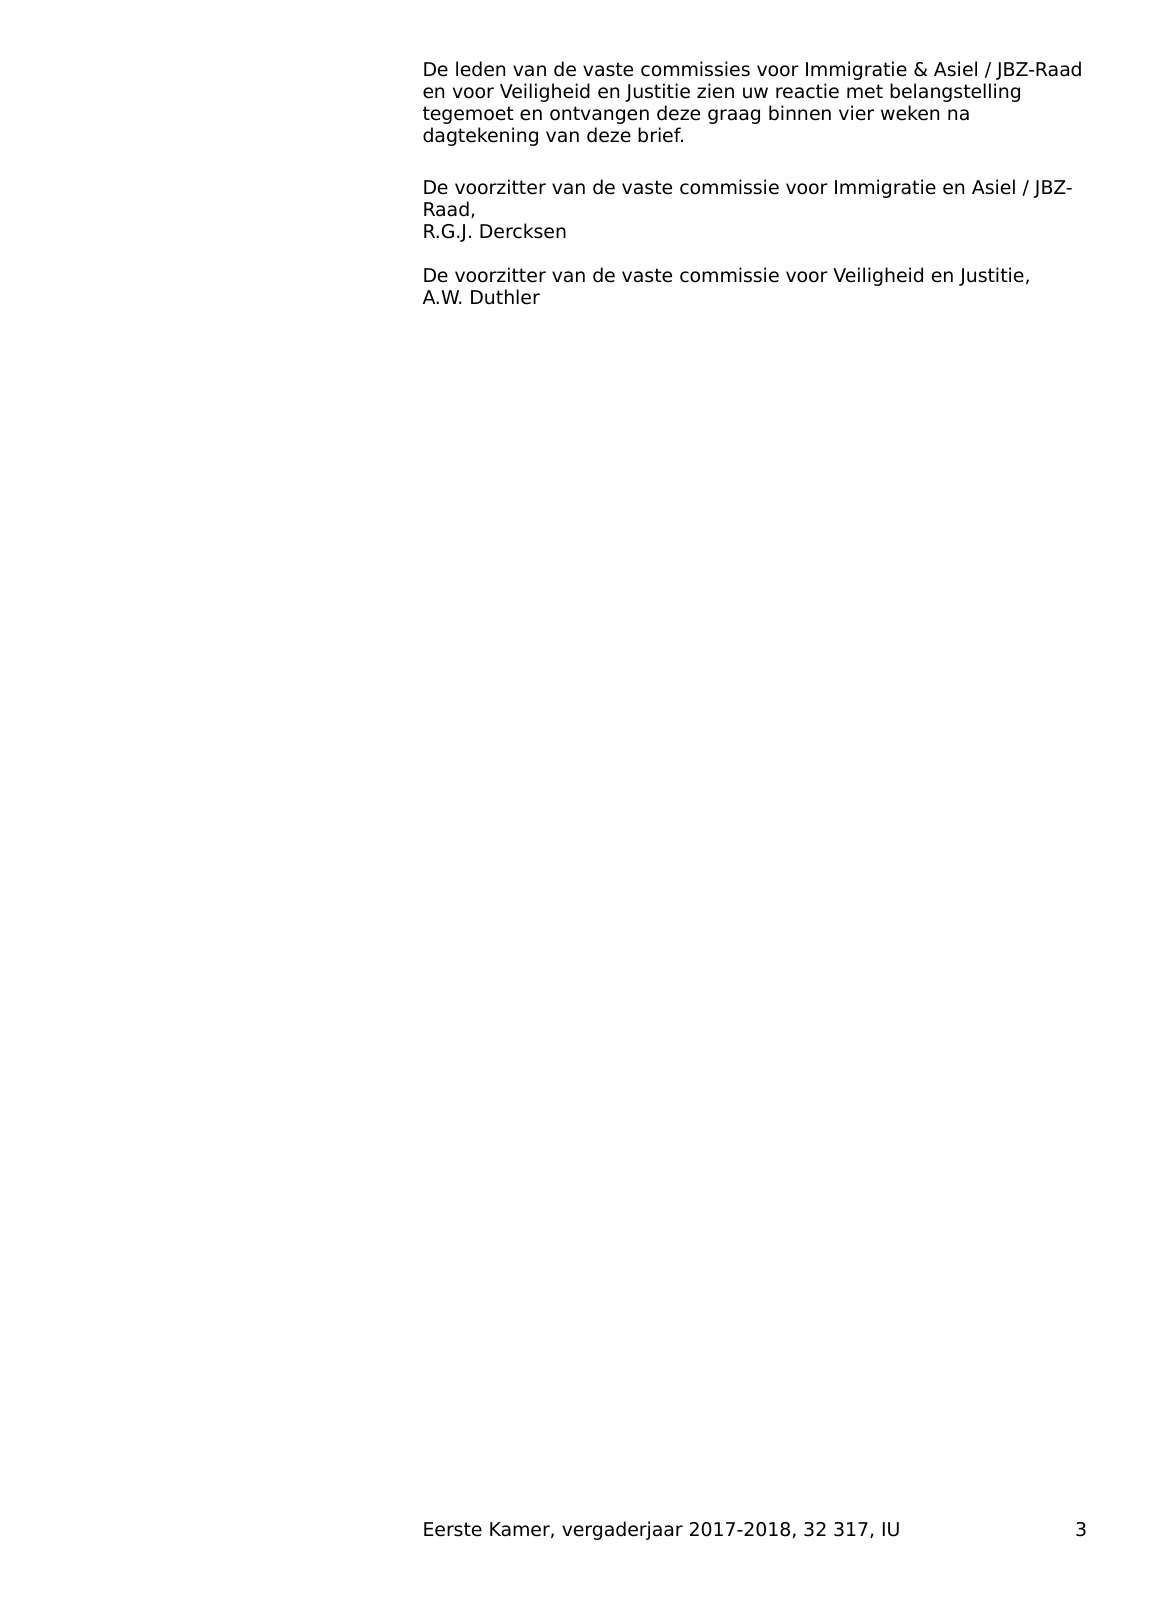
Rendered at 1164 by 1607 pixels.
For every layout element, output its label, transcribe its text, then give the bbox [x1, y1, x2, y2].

text De voorzitter van de vaste commissie voor Immigratie en Asiel / JBZ-Raad, R.G.J. Dercksen [422, 177, 1087, 243]
text De voorzitter van de vaste commissie voor Veiligheid en Justitie, A.W. Duthler [422, 265, 1087, 309]
text De leden van de vaste commissies voor Immigratie & Asiel / JBZ-Raad en voor Veiligheid en Justitie zien uw reactie met belangstelling tegemoet en ontvangen deze graag binnen vier weken na dagtekening van deze brief. [422, 59, 1087, 147]
